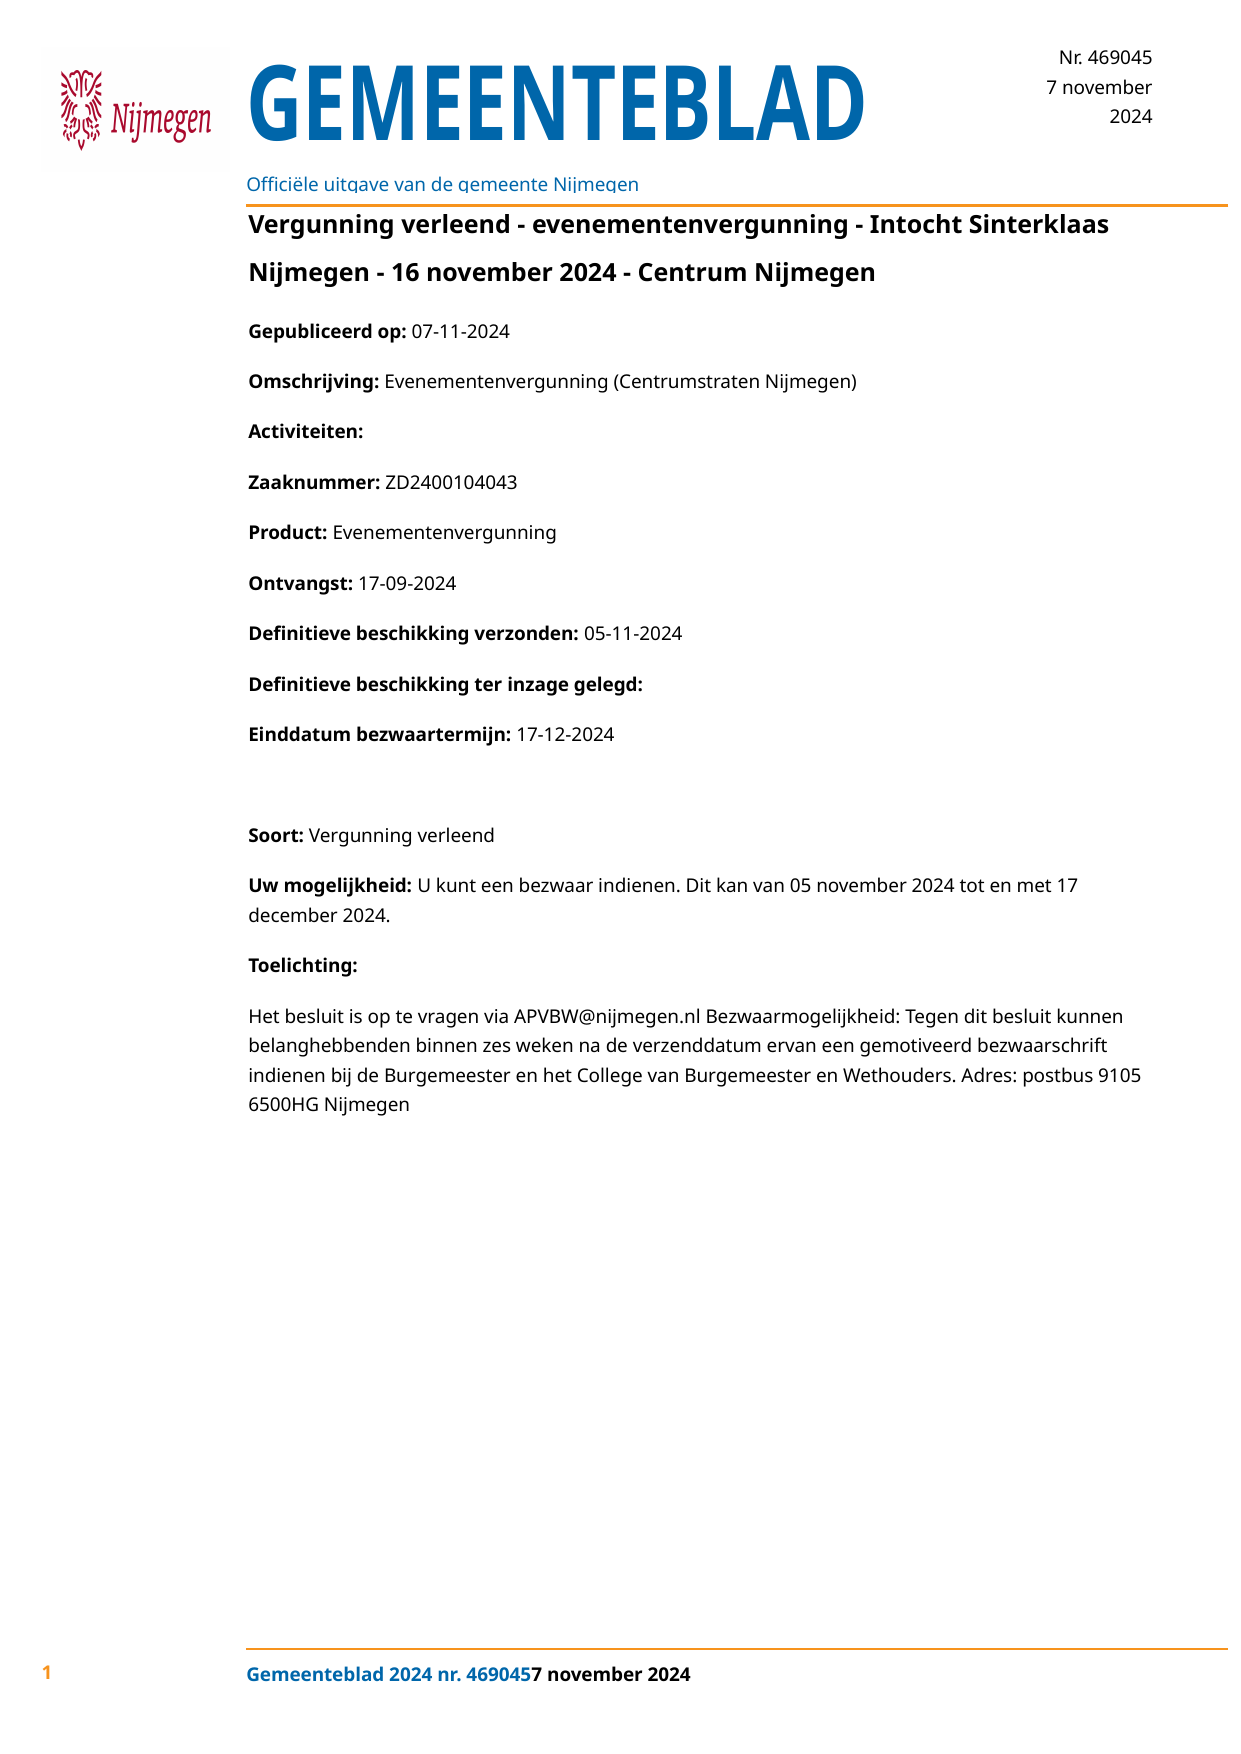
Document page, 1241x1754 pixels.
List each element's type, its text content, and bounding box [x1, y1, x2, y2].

text Activiteiten: [248, 419, 1152, 444]
text Soort: Vergunning verleend [248, 822, 1152, 848]
text Einddatum bezwaartermijn: 17-12-2024 [248, 721, 1152, 747]
picture [41, 47, 231, 172]
text Definitieve beschikking ter inzage gelegd: [248, 671, 1152, 697]
text Product: Evenementenvergunning [248, 519, 1152, 545]
text Omschrijving: Evenementenvergunning (Centrumstraten Nijmegen) [248, 368, 1152, 394]
text Zaaknummer: ZD2400104043 [248, 469, 1152, 495]
text Definitieve beschikking verzonden: 05-11-2024 [248, 620, 1152, 646]
text Ontvangst: 17-09-2024 [248, 570, 1152, 596]
text Het besluit is op te vragen via APVBW@nijmegen.nl Bezwaarmogelijkheid: Tegen dit besluit kunnen belanghebbenden binnen zes weken na de verzenddatum ervan een gemotiveerd bezwaarschrift indienen bij de Burgemeester en het College van Burgemeester en Wethouders. Adres: postbus 9105 6500HG Nijmegen [248, 1003, 1152, 1117]
text Toelichting: [248, 952, 1152, 978]
text Uw mogelijkheid: U kunt een bezwaar indienen. Dit kan van 05 november 2024 tot en met 17 december 2024. [248, 872, 1152, 928]
text Vergunning verleend - evenementenvergunning - Intocht Sinterklaas Nijmegen - 16 november 2024 - Centrum Nijmegen [248, 207, 1152, 288]
text Gepubliceerd op: 07-11-2024 [248, 318, 1152, 344]
